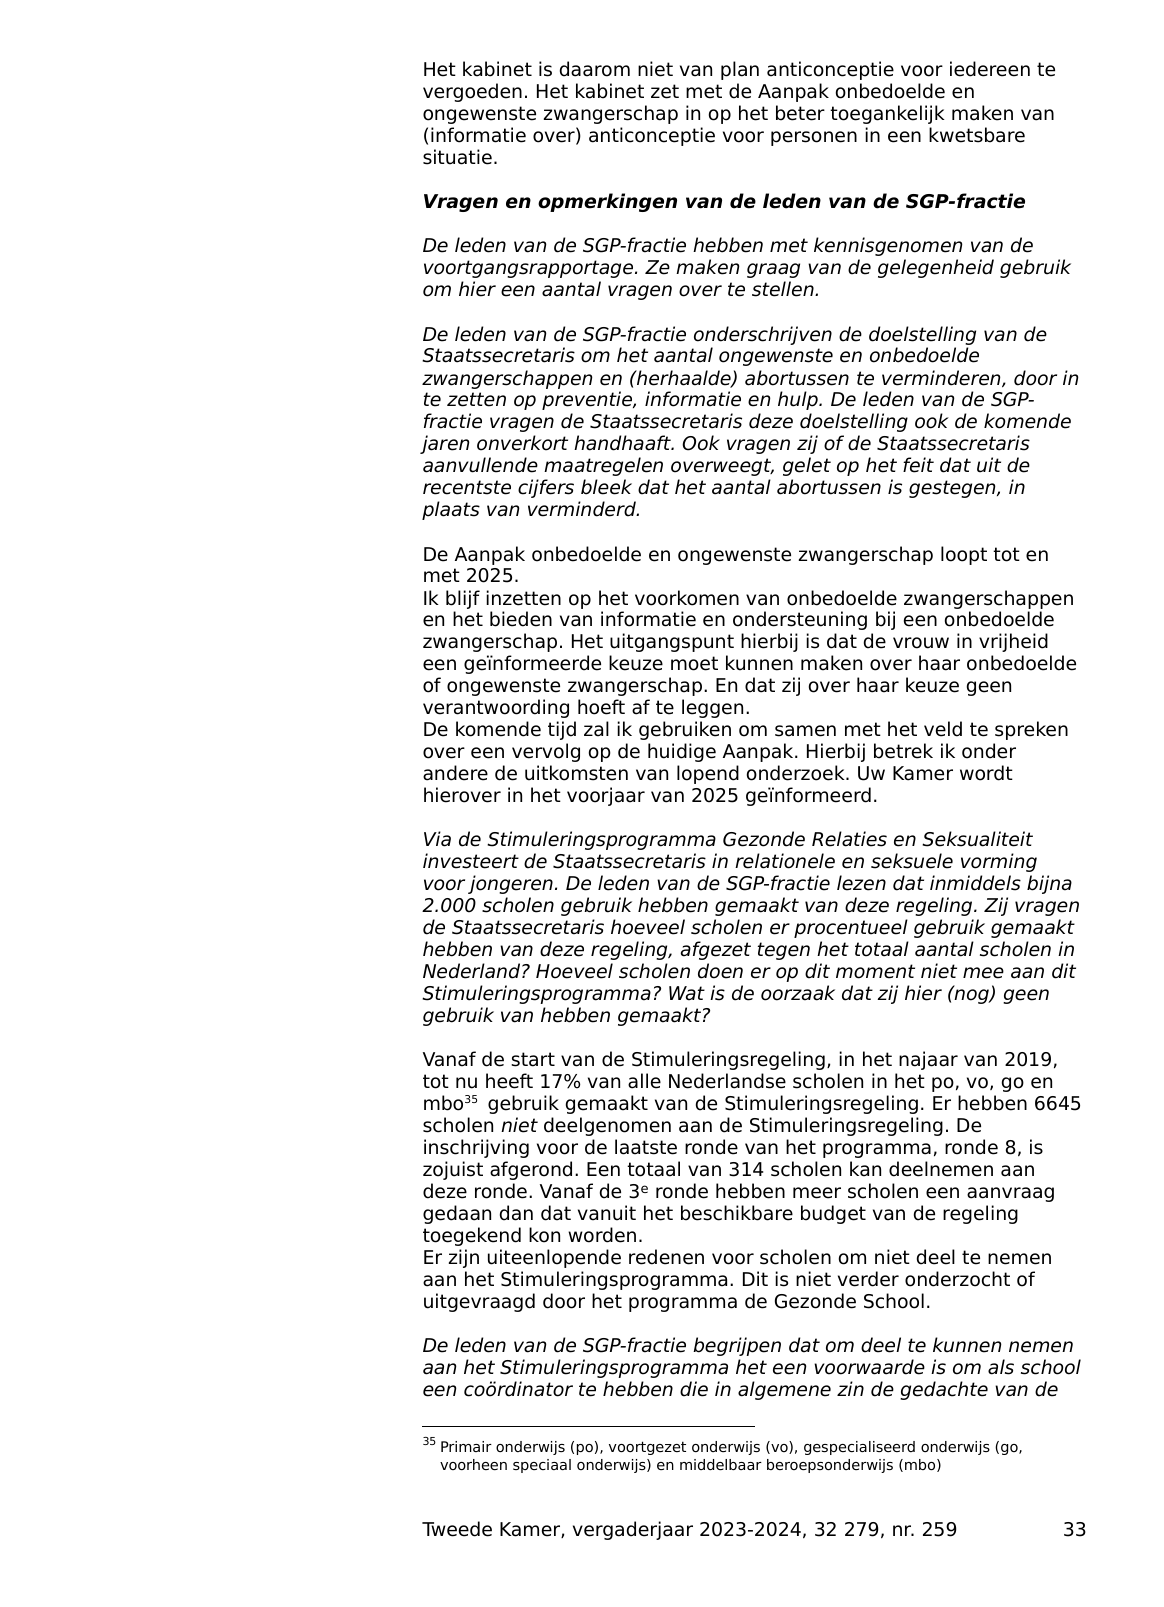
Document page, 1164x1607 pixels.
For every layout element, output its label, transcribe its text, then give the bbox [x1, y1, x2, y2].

text De komende tijd zal ik gebruiken om samen met het veld te spreken over een vervolg op de huidige Aanpak. Hierbij betrek ik onder andere de uitkomsten van lopend onderzoek. Uw Kamer wordt hierover in het voorjaar van 2025 geïnformeerd. [422, 719, 1087, 807]
text Via de Stimuleringsprogramma Gezonde Relaties en Seksualiteit investeert de Staatssecretaris in relationele en seksuele vorming voor jongeren. De leden van de SGP-fractie lezen dat inmiddels bijna 2.000 scholen gebruik hebben gemaakt van deze regeling. Zij vragen de Staatssecretaris hoeveel scholen er procentueel gebruik gemaakt hebben van deze regeling, afgezet tegen het totaal aantal scholen in Nederland? Hoeveel scholen doen er op dit moment niet mee aan dit Stimuleringsprogramma? Wat is de oorzaak dat zij hier (nog) geen gebruik van hebben gemaakt? [422, 829, 1087, 1027]
text Er zijn uiteenlopende redenen voor scholen om niet deel te nemen aan het Stimuleringsprogramma. Dit is niet verder onderzocht of uitgevraagd door het programma de Gezonde School. [422, 1247, 1087, 1313]
text De leden van de SGP-fractie hebben met kennisgenomen van de voortgangsrapportage. Ze maken graag van de gelegenheid gebruik om hier een aantal vragen over te stellen. [422, 235, 1087, 301]
text De Aanpak onbedoelde en ongewenste zwangerschap loopt tot en met 2025. [422, 543, 1087, 587]
text Primair onderwijs (po), voortgezet onderwijs (vo), gespecialiseerd onderwijs (go, voorheen speciaal onderwijs) en middelbaar beroepsonderwijs (mbo) [422, 1435, 1087, 1474]
text De leden van de SGP-fractie onderschrijven de doelstelling van de Staatssecretaris om het aantal ongewenste en onbedoelde zwangerschappen en (herhaalde) abortussen te verminderen, door in te zetten op preventie, informatie en hulp. De leden van de SGP-fractie vragen de Staatssecretaris deze doelstelling ook de komende jaren onverkort handhaaft. Ook vragen zij of de Staatssecretaris aanvullende maatregelen overweegt, gelet op het feit dat uit de recentste cijfers bleek dat het aantal abortussen is gestegen, in plaats van verminderd. [422, 323, 1087, 521]
text Vanaf de start van de Stimuleringsregeling, in het najaar van 2019, tot nu heeft 17% van alle Nederlandse scholen in het po, vo, go en mbo gebruik gemaakt van de Stimuleringsregeling. Er hebben 6645 scholen niet deelgenomen aan de Stimuleringsregeling. De inschrijving voor de laatste ronde van het programma, ronde 8, is zojuist afgerond. Een totaal van 314 scholen kan deelnemen aan deze ronde. Vanaf de 3e ronde hebben meer scholen een aanvraag gedaan dan dat vanuit het beschikbare budget van de regeling toegekend kon worden. [422, 1049, 1087, 1247]
text Het kabinet is daarom niet van plan anticonceptie voor iedereen te vergoeden. Het kabinet zet met de Aanpak onbedoelde en ongewenste zwangerschap in op het beter toegankelijk maken van (informatie over) anticonceptie voor personen in een kwetsbare situatie. [422, 59, 1087, 169]
subtitle Vragen en opmerkingen van de leden van de SGP-fractie [422, 191, 1087, 213]
text De leden van de SGP-fractie begrijpen dat om deel te kunnen nemen aan het Stimuleringsprogramma het een voorwaarde is om als school een coördinator te hebben die in algemene zin de gedachte van de [422, 1335, 1087, 1401]
text Ik blijf inzetten op het voorkomen van onbedoelde zwangerschappen en het bieden van informatie en ondersteuning bij een onbedoelde zwangerschap. Het uitgangspunt hierbij is dat de vrouw in vrijheid een geïnformeerde keuze moet kunnen maken over haar onbedoelde of ongewenste zwangerschap. En dat zij over haar keuze geen verantwoording hoeft af te leggen. [422, 587, 1087, 719]
